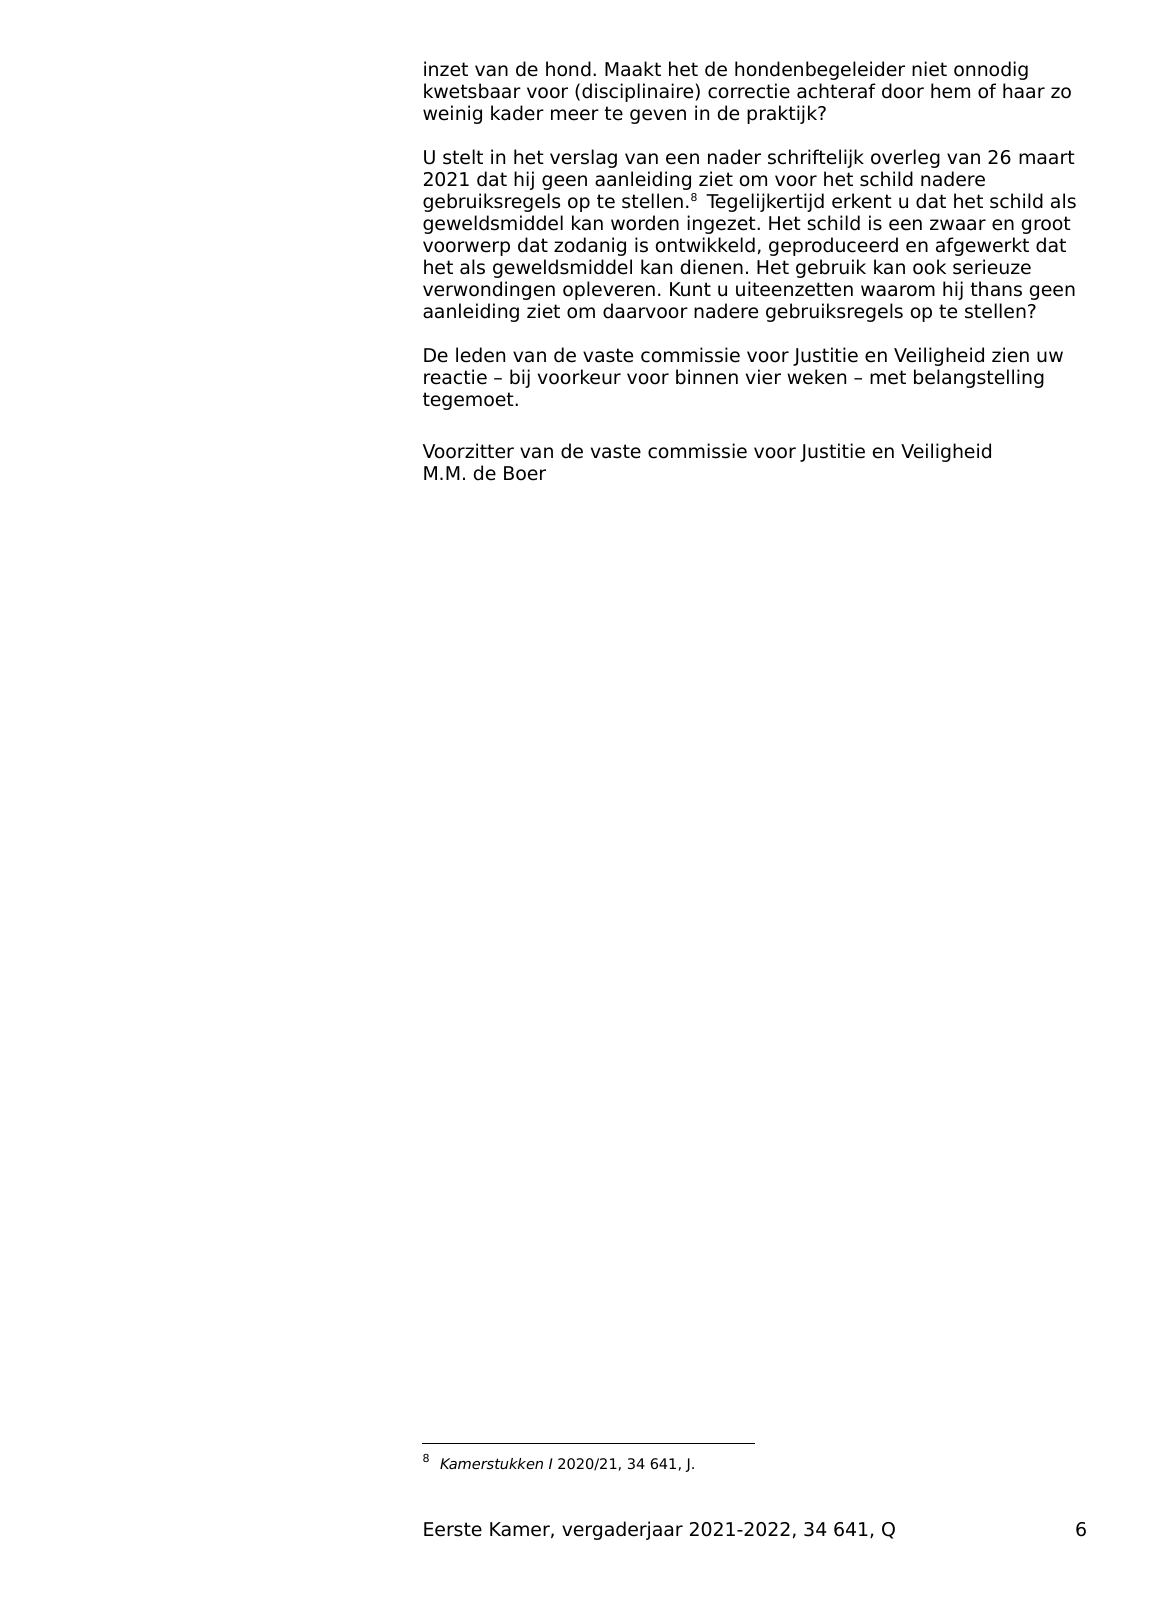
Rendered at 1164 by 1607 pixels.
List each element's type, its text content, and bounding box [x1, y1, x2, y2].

text Kamerstukken I 2020/21, 34 641, J. [422, 1452, 1087, 1474]
text De leden van de vaste commissie voor Justitie en Veiligheid zien uw reactie – bij voorkeur voor binnen vier weken – met belangstelling tegemoet. [422, 345, 1087, 411]
text U stelt in het verslag van een nader schriftelijk overleg van 26 maart 2021 dat hij geen aanleiding ziet om voor het schild nadere gebruiksregels op te stellen. Tegelijkertijd erkent u dat het schild als geweldsmiddel kan worden ingezet. Het schild is een zwaar en groot voorwerp dat zodanig is ontwikkeld, geproduceerd en afgewerkt dat het als geweldsmiddel kan dienen. Het gebruik kan ook serieuze verwondingen opleveren. Kunt u uiteenzetten waarom hij thans geen aanleiding ziet om daarvoor nadere gebruiksregels op te stellen? [422, 147, 1087, 323]
text inzet van de hond. Maakt het de hondenbegeleider niet onnodig kwetsbaar voor (disciplinaire) correctie achteraf door hem of haar zo weinig kader meer te geven in de praktijk? [422, 59, 1087, 125]
text Voorzitter van de vaste commissie voor Justitie en Veiligheid M.M. de Boer [422, 441, 1087, 485]
